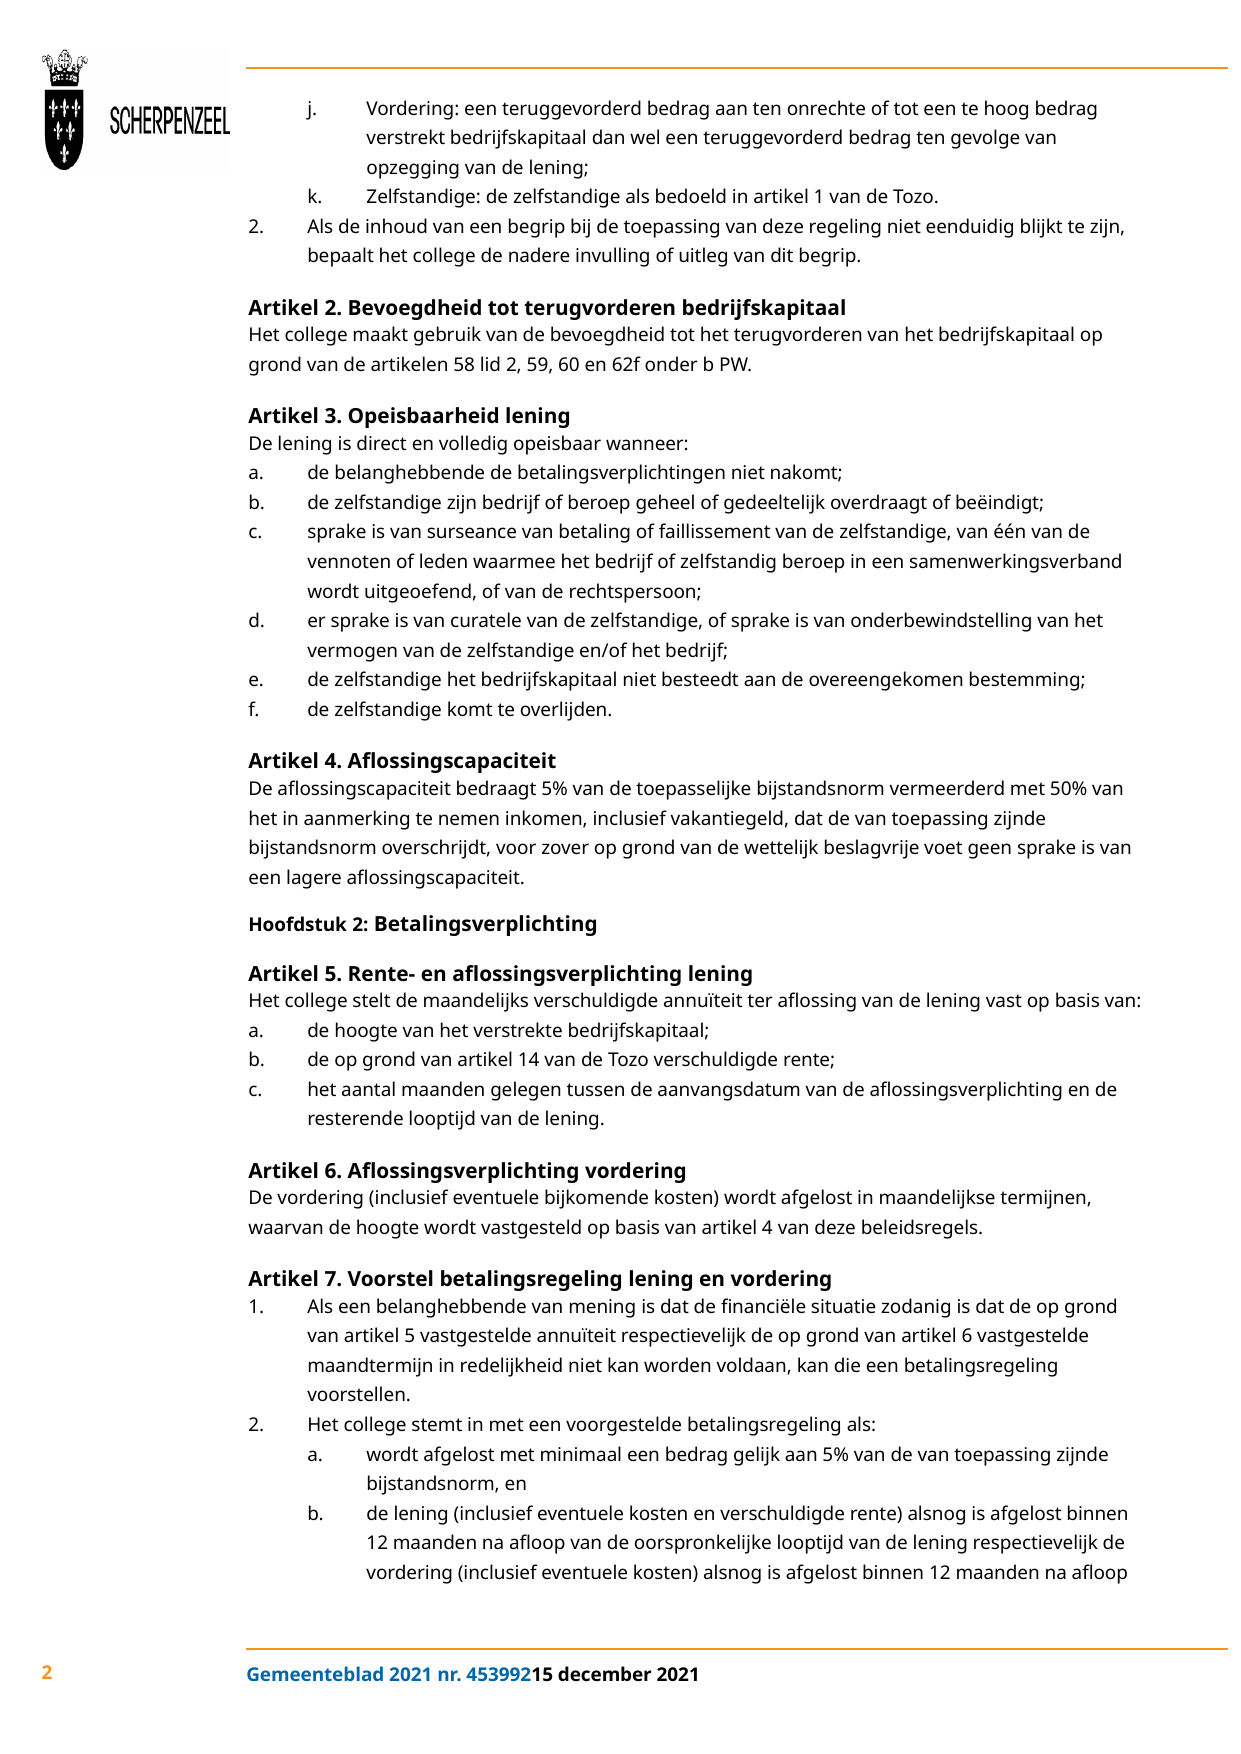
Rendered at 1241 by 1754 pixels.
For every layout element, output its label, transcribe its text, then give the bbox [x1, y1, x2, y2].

list de zelfstandige komt te overlijden. [248, 696, 1152, 722]
text Artikel 3. Opeisbaarheid lening [248, 402, 1152, 430]
text De aflossingscapaciteit bedraagt 5% van de toepasselijke bijstandsnorm vermeerderd met 50% van het in aanmerking te nemen inkomen, inclusief vakantiegeld, dat de van toepassing zijnde bijstandsnorm overschrijdt, voor zover op grond van de wettelijk beslagvrije voet geen sprake is van een lagere aflossingscapaciteit. [248, 775, 1152, 889]
text De lening is direct en volledig opeisbaar wanneer: [248, 430, 1152, 456]
list het aantal maanden gelegen tussen de aanvangsdatum van de aflossingsverplichting en de resterende looptijd van de lening. [248, 1076, 1152, 1131]
text Artikel 4. Aflossingscapaciteit [248, 747, 1152, 775]
list sprake is van surseance van betaling of faillissement van de zelfstandige, van één van de vennoten of leden waarmee het bedrijf of zelfstandig beroep in een samenwerkingsverband wordt uitgeoefend, of van de rechtspersoon; [248, 519, 1152, 604]
list Als de inhoud van een begrip bij de toepassing van deze regeling niet eenduidig blijkt te zijn, bepaalt het college de nadere invulling of uitleg van dit begrip. [248, 213, 1152, 268]
text Hoofdstuk 2: Betalingsverplichting [248, 909, 1152, 938]
list Het college stemt in met een voorgestelde betalingsregeling als: [248, 1411, 1152, 1437]
list Zelfstandige: de zelfstandige als bedoeld in artikel 1 van de Tozo. [307, 183, 1152, 209]
list er sprake is van curatele van de zelfstandige, of sprake is van onderbewindstelling van het vermogen van de zelfstandige en/of het bedrijf; [248, 607, 1152, 663]
text Artikel 2. Bevoegdheid tot terugvorderen bedrijfskapitaal [248, 293, 1152, 322]
list de hoogte van het verstrekte bedrijfskapitaal; [248, 1017, 1152, 1042]
list de op grond van artikel 14 van de Tozo verschuldigde rente; [248, 1046, 1152, 1072]
text Het college maakt gebruik van de bevoegdheid tot het terugvorderen van het bedrijfskapitaal op grond van de artikelen 58 lid 2, 59, 60 en 62f onder b PW. [248, 322, 1152, 377]
list de lening (inclusief eventuele kosten en verschuldigde rente) alsnog is afgelost binnen 12 maanden na afloop van de oorspronkelijke looptijd van de lening respectievelijk de vordering (inclusief eventuele kosten) alsnog is afgelost binnen 12 maanden na afloop [307, 1500, 1152, 1585]
text De vordering (inclusief eventuele bijkomende kosten) wordt afgelost in maandelijkse termijnen, waarvan de hoogte wordt vastgesteld op basis van artikel 4 van deze beleidsregels. [248, 1184, 1152, 1240]
list de zelfstandige zijn bedrijf of beroep geheel of gedeeltelijk overdraagt of beëindigt; [248, 489, 1152, 515]
list Als een belanghebbende van mening is dat de financiële situatie zodanig is dat de op grond van artikel 5 vastgestelde annuïteit respectievelijk de op grond van artikel 6 vastgestelde maandtermijn in redelijkheid niet kan worden voldaan, kan die een betalingsregeling voorstellen. [248, 1293, 1152, 1407]
list wordt afgelost met minimaal een bedrag gelijk aan 5% van de van toepassing zijnde bijstandsnorm, en [307, 1441, 1152, 1496]
picture [41, 47, 231, 172]
text Artikel 7. Voorstel betalingsregeling lening en vordering [248, 1264, 1152, 1293]
list de belanghebbende de betalingsverplichtingen niet nakomt; [248, 459, 1152, 485]
text Het college stelt de maandelijks verschuldigde annuïteit ter aflossing van de lening vast op basis van: [248, 987, 1152, 1013]
text Artikel 6. Aflossingsverplichting vordering [248, 1156, 1152, 1184]
text Artikel 5. Rente- en aflossingsverplichting lening [248, 959, 1152, 987]
list de zelfstandige het bedrijfskapitaal niet besteedt aan de overeengekomen bestemming; [248, 667, 1152, 692]
list Vordering: een teruggevorderd bedrag aan ten onrechte of tot een te hoog bedrag verstrekt bedrijfskapitaal dan wel een teruggevorderd bedrag ten gevolge van opzegging van de lening; [307, 95, 1152, 180]
